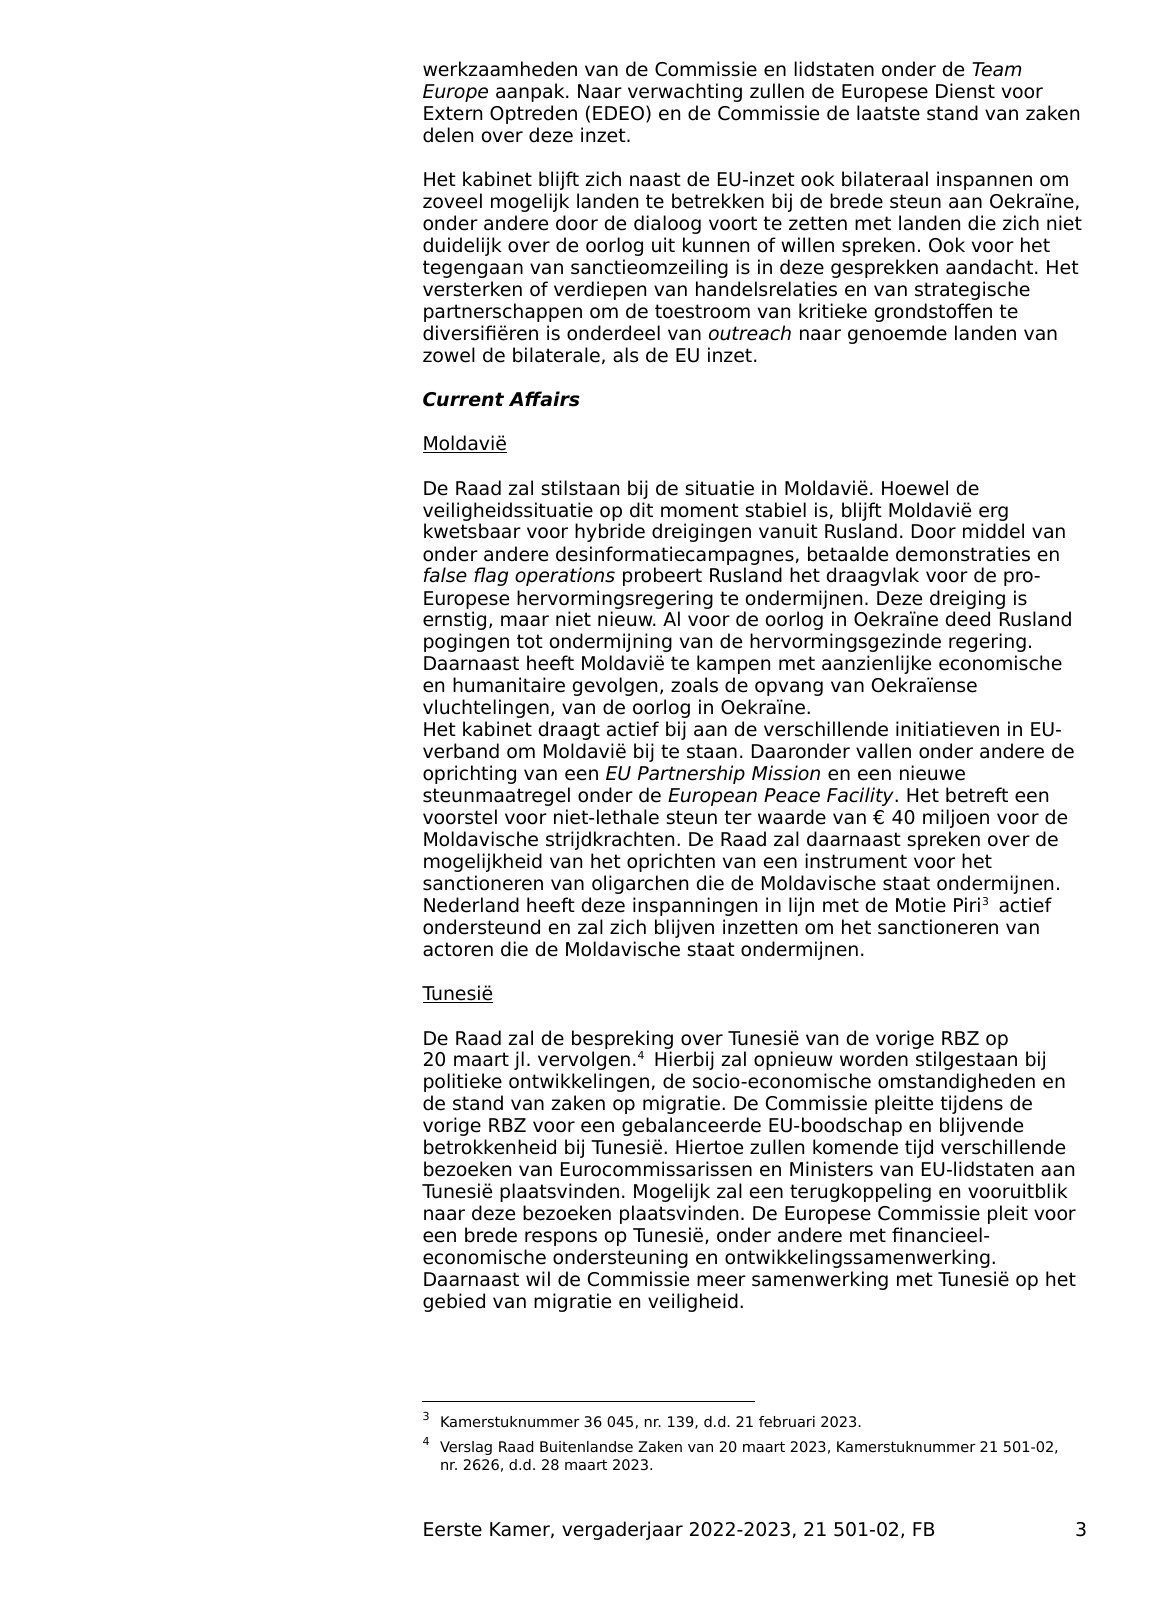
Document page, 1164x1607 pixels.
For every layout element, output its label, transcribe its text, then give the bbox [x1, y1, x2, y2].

text Het kabinet blijft zich naast de EU-inzet ook bilateraal inspannen om zoveel mogelijk landen te betrekken bij de brede steun aan Oekraïne, onder andere door de dialoog voort te zetten met landen die zich niet duidelijk over de oorlog uit kunnen of willen spreken. Ook voor het tegengaan van sanctieomzeiling is in deze gesprekken aandacht. Het versterken of verdiepen van handelsrelaties en van strategische partnerschappen om de toestroom van kritieke grondstoffen te diversifiëren is onderdeel van outreach naar genoemde landen van zowel de bilaterale, als de EU inzet. [422, 169, 1087, 367]
subtitle Tunesië [422, 983, 1087, 1005]
subtitle Moldavië [422, 433, 1087, 455]
text werkzaamheden van de Commissie en lidstaten onder de Team Europe aanpak. Naar verwachting zullen de Europese Dienst voor Extern Optreden (EDEO) en de Commissie de laatste stand van zaken delen over deze inzet. [422, 59, 1087, 147]
text De Raad zal stilstaan bij de situatie in Moldavië. Hoewel de veiligheidssituatie op dit moment stabiel is, blijft Moldavië erg kwetsbaar voor hybride dreigingen vanuit Rusland. Door middel van onder andere desinformatiecampagnes, betaalde demonstraties en false flag operations probeert Rusland het draagvlak voor de pro-Europese hervormingsregering te ondermijnen. Deze dreiging is ernstig, maar niet nieuw. Al voor de oorlog in Oekraïne deed Rusland pogingen tot ondermijning van de hervormingsgezinde regering. Daarnaast heeft Moldavië te kampen met aanzienlijke economische en humanitaire gevolgen, zoals de opvang van Oekraïense vluchtelingen, van de oorlog in Oekraïne. [422, 477, 1087, 719]
subtitle Current Affairs [422, 389, 1087, 411]
text Kamerstuknummer 36 045, nr. 139, d.d. 21 februari 2023. [422, 1410, 1087, 1432]
text De Raad zal de bespreking over Tunesië van de vorige RBZ op 20 maart jl. vervolgen. Hierbij zal opnieuw worden stilgestaan bij politieke ontwikkelingen, de socio-economische omstandigheden en de stand van zaken op migratie. De Commissie pleitte tijdens de vorige RBZ voor een gebalanceerde EU-boodschap en blijvende betrokkenheid bij Tunesië. Hiertoe zullen komende tijd verschillende bezoeken van Eurocommissarissen en Ministers van EU-lidstaten aan Tunesië plaatsvinden. Mogelijk zal een terugkoppeling en vooruitblik naar deze bezoeken plaatsvinden. De Europese Commissie pleit voor een brede respons op Tunesië, onder andere met financieel-economische ondersteuning en ontwikkelingssamenwerking. Daarnaast wil de Commissie meer samenwerking met Tunesië op het gebied van migratie en veiligheid. [422, 1027, 1087, 1313]
text Verslag Raad Buitenlandse Zaken van 20 maart 2023, Kamerstuknummer 21 501-02, nr. 2626, d.d. 28 maart 2023. [422, 1435, 1087, 1474]
text Het kabinet draagt actief bij aan de verschillende initiatieven in EU-verband om Moldavië bij te staan. Daaronder vallen onder andere de oprichting van een EU Partnership Mission en een nieuwe steunmaatregel onder de European Peace Facility. Het betreft een voorstel voor niet-lethale steun ter waarde van € 40 miljoen voor de Moldavische strijdkrachten. De Raad zal daarnaast spreken over de mogelijkheid van het oprichten van een instrument voor het sanctioneren van oligarchen die de Moldavische staat ondermijnen. Nederland heeft deze inspanningen in lijn met de Motie Piri actief ondersteund en zal zich blijven inzetten om het sanctioneren van actoren die de Moldavische staat ondermijnen. [422, 719, 1087, 961]
